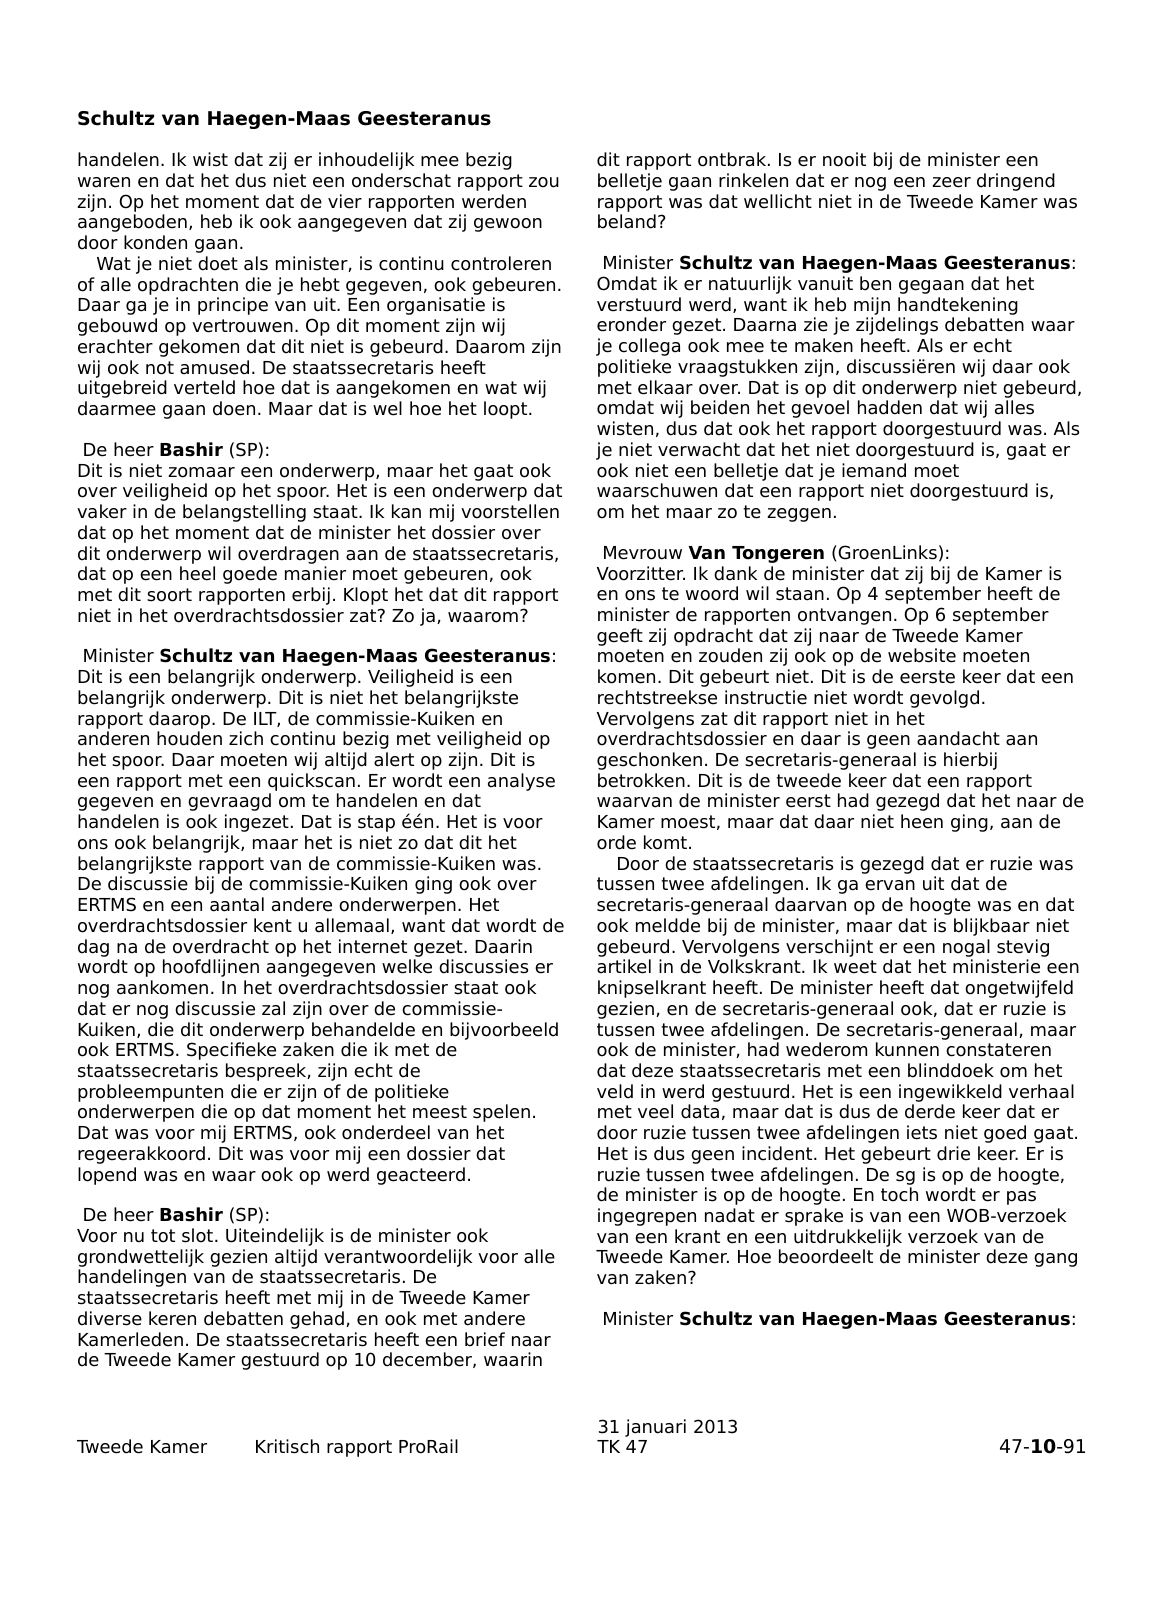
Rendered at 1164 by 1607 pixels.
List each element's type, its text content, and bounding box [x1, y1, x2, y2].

text Wat je niet doet als minister, is continu controleren of alle opdrachten die je hebt gegeven, ook gebeuren. Daar ga je in principe van uit. Een organisatie is gebouwd op vertrouwen. Op dit moment zijn wij erachter gekomen dat dit niet is gebeurd. Daarom zijn wij ook not amused. De staatssecretaris heeft uitgebreid verteld hoe dat is aangekomen en wat wij daarmee gaan doen. Maar dat is wel hoe het loopt. [77, 254, 567, 420]
text Voor nu tot slot. Uiteindelijk is de minister ook grondwettelijk gezien altijd verantwoordelijk voor alle handelingen van de staatssecretaris. De staatssecretaris heeft met mij in de Tweede Kamer diverse keren debatten gehad, en ook met andere Kamerleden. De staatssecretaris heeft een brief naar de Tweede Kamer gestuurd op 10 december, waarin [77, 1226, 567, 1371]
text handelen. Ik wist dat zij er inhoudelijk mee bezig waren en dat het dus niet een onderschat rapport zou zijn. Op het moment dat de vier rapporten werden aangeboden, heb ik ook aangegeven dat zij gewoon door konden gaan. [77, 150, 567, 254]
text De heer Bashir (SP): [77, 440, 567, 460]
text dit rapport ontbrak. Is er nooit bij de minister een belletje gaan rinkelen dat er nog een zeer dringend rapport was dat wellicht niet in de Tweede Kamer was beland? [596, 150, 1087, 233]
text De heer Bashir (SP): [77, 1205, 567, 1226]
text Dit is een belangrijk onderwerp. Veiligheid is een belangrijk onderwerp. Dit is niet het belangrijkste rapport daarop. De ILT, de commissie-Kuiken en anderen houden zich continu bezig met veiligheid op het spoor. Daar moeten wij altijd alert op zijn. Dit is een rapport met een quickscan. Er wordt een analyse gegeven en gevraagd om te handelen en dat handelen is ook ingezet. Dat is stap één. Het is voor ons ook belangrijk, maar het is niet zo dat dit het belangrijkste rapport van de commissie-Kuiken was. De discussie bij de commissie-Kuiken ging ook over ERTMS en een aantal andere onderwerpen. Het overdrachtsdossier kent u allemaal, want dat wordt de dag na de overdracht op het internet gezet. Daarin wordt op hoofdlijnen aangegeven welke discussies er nog aankomen. In het overdrachtsdossier staat ook dat er nog discussie zal zijn over de commissie-Kuiken, die dit onderwerp behandelde en bijvoorbeeld ook ERTMS. Specifieke zaken die ik met de staatssecretaris bespreek, zijn echt de probleempunten die er zijn of de politieke onderwerpen die op dat moment het meest spelen. Dat was voor mij ERTMS, ook onderdeel van het regeerakkoord. Dit was voor mij een dossier dat lopend was en waar ook op werd geacteerd. [77, 667, 567, 1185]
text Dit is niet zomaar een onderwerp, maar het gaat ook over veiligheid op het spoor. Het is een onderwerp dat vaker in de belangstelling staat. Ik kan mij voorstellen dat op het moment dat de minister het dossier over dit onderwerp wil overdragen aan de staatssecretaris, dat op een heel goede manier moet gebeuren, ook met dit soort rapporten erbij. Klopt het dat dit rapport niet in het overdrachtsdossier zat? Zo ja, waarom? [77, 460, 567, 626]
text Minister Schultz van Haegen-Maas Geesteranus: [596, 1309, 1087, 1329]
text Mevrouw Van Tongeren (GroenLinks): [596, 543, 1087, 563]
text Door de staatssecretaris is gezegd dat er ruzie was tussen twee afdelingen. Ik ga ervan uit dat de secretaris-generaal daarvan op de hoogte was en dat ook meldde bij de minister, maar dat is blijkbaar niet gebeurd. Vervolgens verschijnt er een nogal stevig artikel in de Volkskrant. Ik weet dat het ministerie een knipselkrant heeft. De minister heeft dat ongetwijfeld gezien, en de secretaris-generaal ook, dat er ruzie is tussen twee afdelingen. De secretaris-generaal, maar ook de minister, had wederom kunnen constateren dat deze staatssecretaris met een blinddoek om het veld in werd gestuurd. Het is een ingewikkeld verhaal met veel data, maar dat is dus de derde keer dat er door ruzie tussen twee afdelingen iets niet goed gaat. Het is dus geen incident. Het gebeurt drie keer. Er is ruzie tussen twee afdelingen. De sg is op de hoogte, de minister is op de hoogte. En toch wordt er pas ingegrepen nadat er sprake is van een WOB-verzoek van een krant en een uitdrukkelijk verzoek van de Tweede Kamer. Hoe beoordeelt de minister deze gang van zaken? [596, 853, 1087, 1289]
text Minister Schultz van Haegen-Maas Geesteranus: [77, 646, 567, 667]
text Voorzitter. Ik dank de minister dat zij bij de Kamer is en ons te woord wil staan. Op 4 september heeft de minister de rapporten ontvangen. Op 6 september geeft zij opdracht dat zij naar de Tweede Kamer moeten en zouden zij ook op de website moeten komen. Dit gebeurt niet. Dit is de eerste keer dat een rechtstreekse instructie niet wordt gevolgd. Vervolgens zat dit rapport niet in het overdrachtsdossier en daar is geen aandacht aan geschonken. De secretaris-generaal is hierbij betrokken. Dit is de tweede keer dat een rapport waarvan de minister eerst had gezegd dat het naar de Kamer moest, maar dat daar niet heen ging, aan de orde komt. [596, 563, 1087, 853]
text Omdat ik er natuurlijk vanuit ben gegaan dat het verstuurd werd, want ik heb mijn handtekening eronder gezet. Daarna zie je zijdelings debatten waar je collega ook mee te maken heeft. Als er echt politieke vraagstukken zijn, discussiëren wij daar ook met elkaar over. Dat is op dit onderwerp niet gebeurd, omdat wij beiden het gevoel hadden dat wij alles wisten, dus dat ook het rapport doorgestuurd was. Als je niet verwacht dat het niet doorgestuurd is, gaat er ook niet een belletje dat je iemand moet waarschuwen dat een rapport niet doorgestuurd is, om het maar zo te zeggen. [596, 274, 1087, 523]
text Minister Schultz van Haegen-Maas Geesteranus: [596, 253, 1087, 274]
